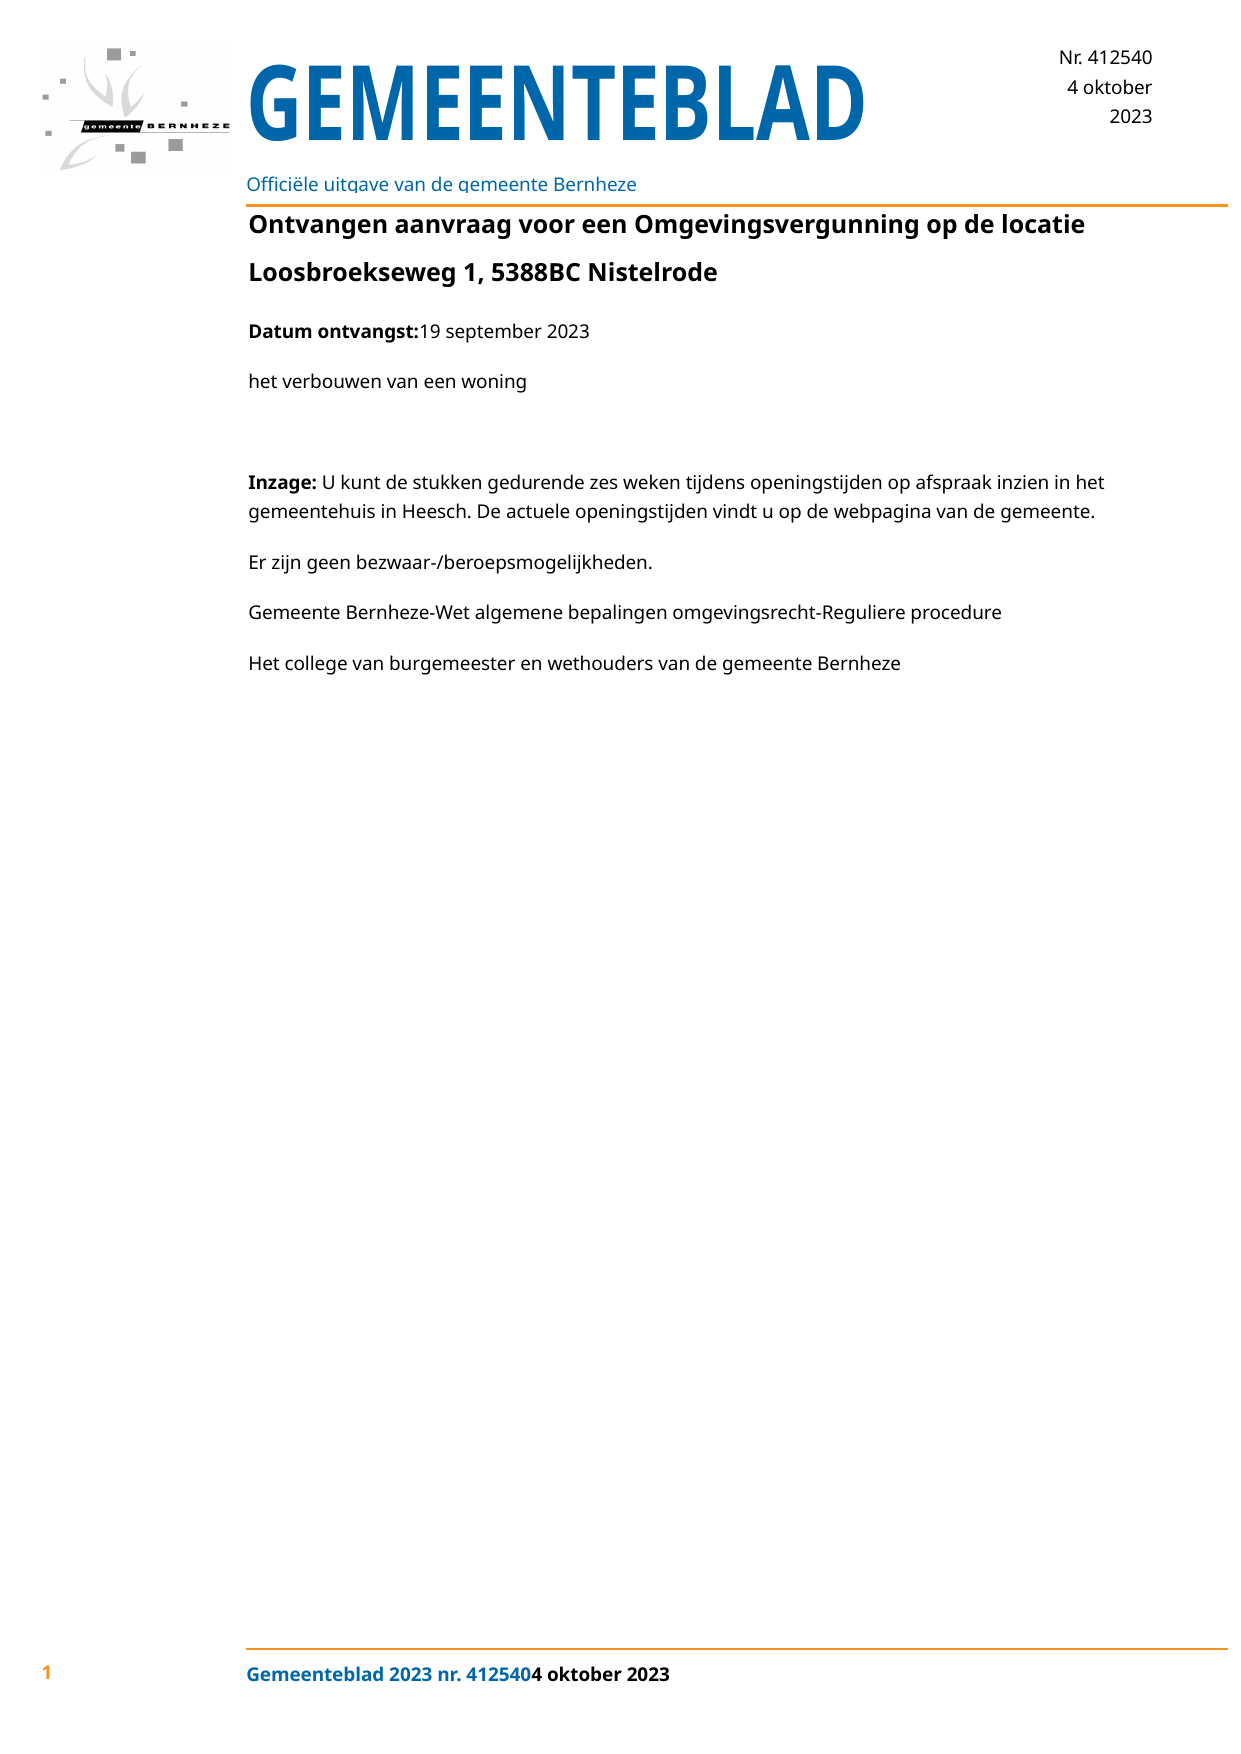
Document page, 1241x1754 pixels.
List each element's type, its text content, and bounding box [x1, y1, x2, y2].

picture [41, 47, 231, 172]
text Inzage: U kunt de stukken gedurende zes weken tijdens openingstijden op afspraak inzien in het gemeentehuis in Heesch. De actuele openingstijden vindt u op de webpagina van de gemeente. [248, 469, 1152, 524]
text Het college van burgemeester en wethouders van de gemeente Bernheze [248, 650, 1152, 676]
text het verbouwen van een woning [248, 368, 1152, 394]
text Er zijn geen bezwaar-/beroepsmogelijkheden. [248, 549, 1152, 575]
text Ontvangen aanvraag voor een Omgevingsvergunning op de locatie Loosbroekseweg 1, 5388BC Nistelrode [248, 207, 1152, 288]
text Datum ontvangst:19 september 2023 [248, 318, 1152, 344]
text Gemeente Bernheze-Wet algemene bepalingen omgevingsrecht-Reguliere procedure [248, 599, 1152, 625]
